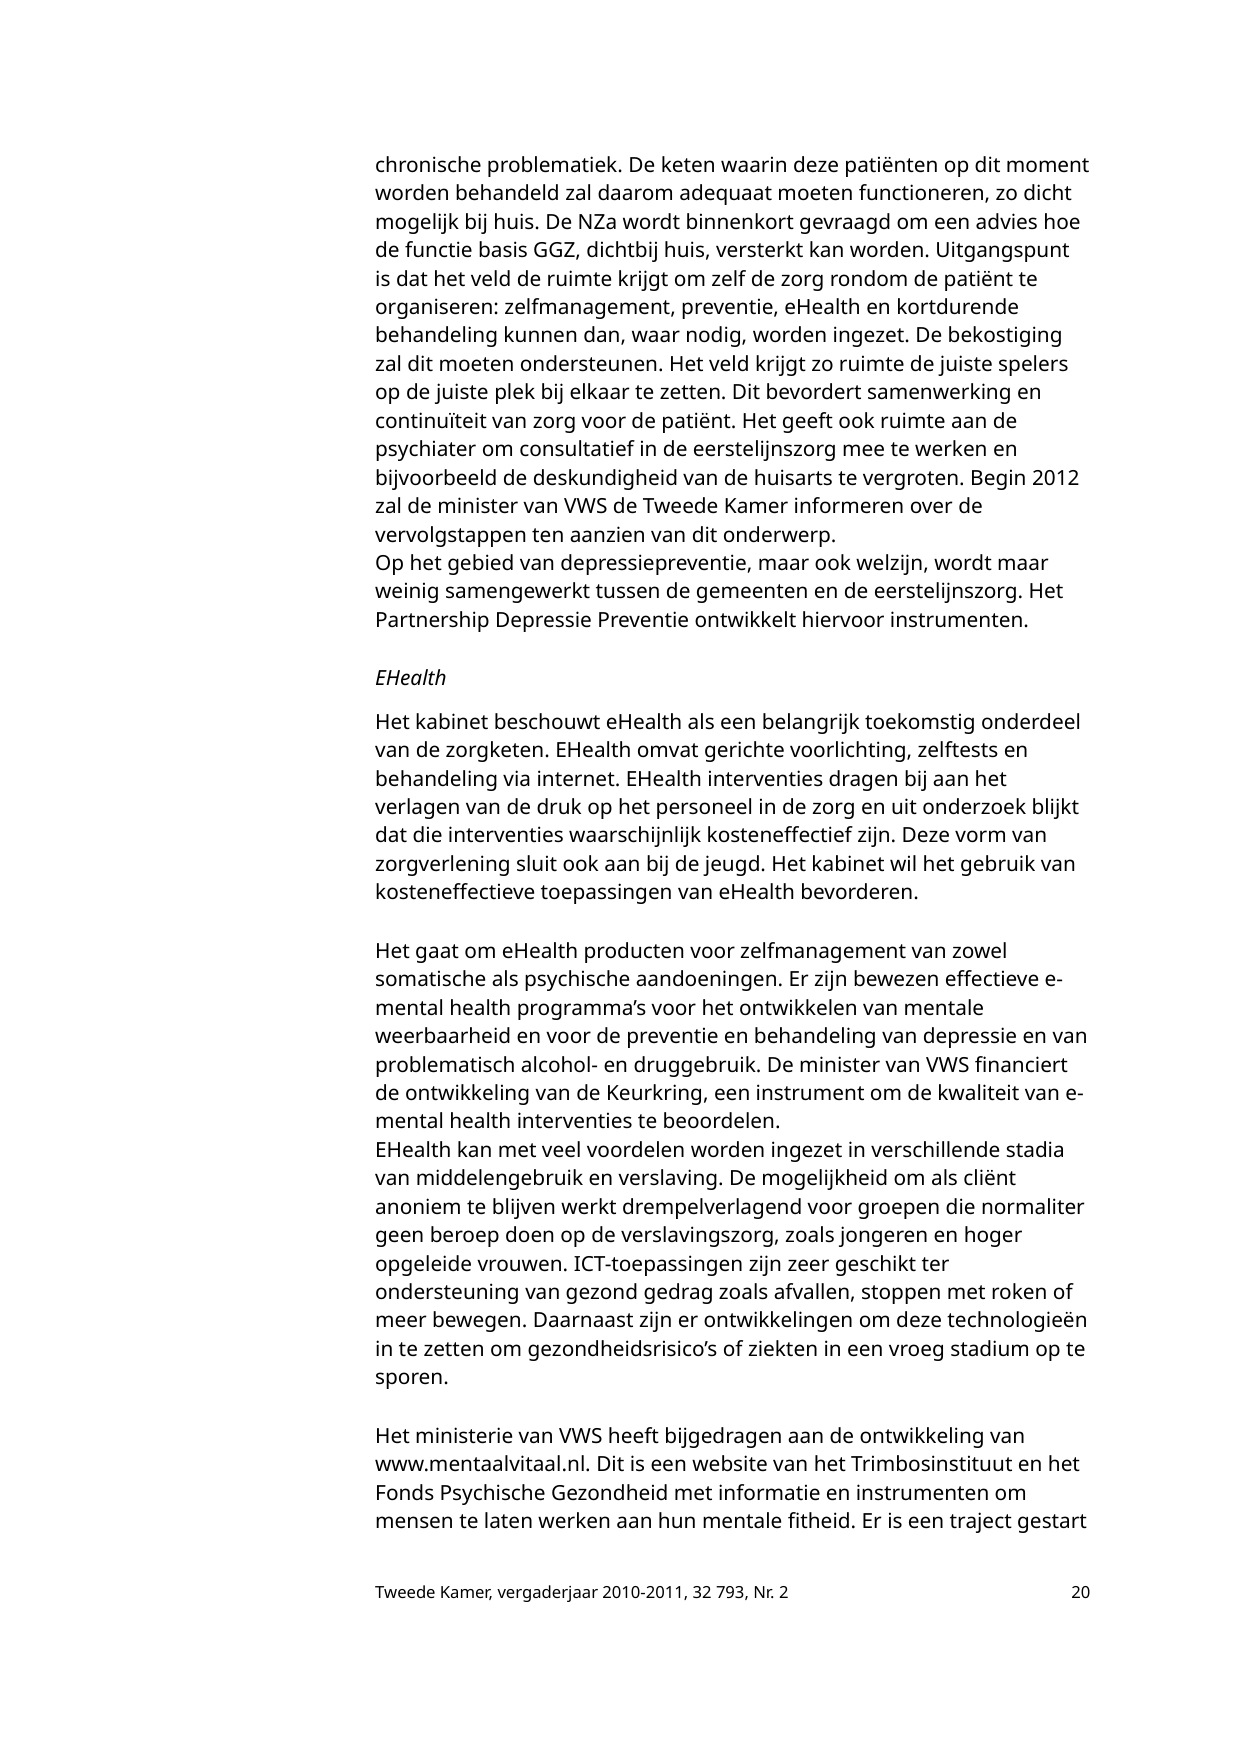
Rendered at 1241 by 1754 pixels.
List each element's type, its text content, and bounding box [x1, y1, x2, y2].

text EHealth [375, 663, 1090, 692]
text Het kabinet beschouwt eHealth als een belangrijk toekomstig onderdeel van de zorgketen. EHealth omvat gerichte voorlichting, zelftests en behandeling via internet. EHealth interventies dragen bij aan het verlagen van de druk op het personeel in de zorg en uit onderzoek blijkt dat die interventies waarschijnlijk kosteneffectief zijn. Deze vorm van zorgverlening sluit ook aan bij de jeugd. Het kabinet wil het gebruik van kosteneffectieve toepassingen van eHealth bevorderen. [375, 707, 1090, 906]
text EHealth kan met veel voordelen worden ingezet in verschillende stadia van middelengebruik en verslaving. De mogelijkheid om als cliënt anoniem te blijven werkt drempelverlagend voor groepen die normaliter geen beroep doen op de verslavingszorg, zoals jongeren en hoger opgeleide vrouwen. ICT-toepassingen zijn zeer geschikt ter ondersteuning van gezond gedrag zoals afvallen, stoppen met roken of meer bewegen. Daarnaast zijn er ontwikkelingen om deze technologieën in te zetten om gezondheidsrisico’s of ziekten in een vroeg stadium op te sporen. [375, 1135, 1090, 1391]
text Op het gebied van depressiepreventie, maar ook welzijn, wordt maar weinig samengewerkt tussen de gemeenten en de eerstelijnszorg. Het Partnership Depressie Preventie ontwikkelt hiervoor instrumenten. [375, 548, 1090, 633]
text Het ministerie van VWS heeft bijgedragen aan de ontwikkeling van www.mentaalvitaal.nl. Dit is een website van het Trimbosinstituut en het Fonds Psychische Gezondheid met informatie en instrumenten om mensen te laten werken aan hun mentale fitheid. Er is een traject gestart [375, 1421, 1090, 1535]
text Het gaat om eHealth producten voor zelfmanagement van zowel somatische als psychische aandoeningen. Er zijn bewezen effectieve e-mental health programma’s voor het ontwikkelen van mentale weerbaarheid en voor de preventie en behandeling van depressie en van problematisch alcohol- en druggebruik. De minister van VWS financiert de ontwikkeling van de Keurkring, een instrument om de kwaliteit van e-mental health interventies te beoordelen. [375, 936, 1090, 1135]
text chronische problematiek. De keten waarin deze patiënten op dit moment worden behandeld zal daarom adequaat moeten functioneren, zo dicht mogelijk bij huis. De NZa wordt binnenkort gevraagd om een advies hoe de functie basis GGZ, dichtbij huis, versterkt kan worden. Uitgangspunt is dat het veld de ruimte krijgt om zelf de zorg rondom de patiënt te organiseren: zelfmanagement, preventie, eHealth en kortdurende behandeling kunnen dan, waar nodig, worden ingezet. De bekostiging zal dit moeten ondersteunen. Het veld krijgt zo ruimte de juiste spelers op de juiste plek bij elkaar te zetten. Dit bevordert samenwerking en continuïteit van zorg voor de patiënt. Het geeft ook ruimte aan de psychiater om consultatief in de eerstelijnszorg mee te werken en bijvoorbeeld de deskundigheid van de huisarts te vergroten. Begin 2012 zal de minister van VWS de Tweede Kamer informeren over de vervolgstappen ten aanzien van dit onderwerp. [375, 150, 1090, 548]
